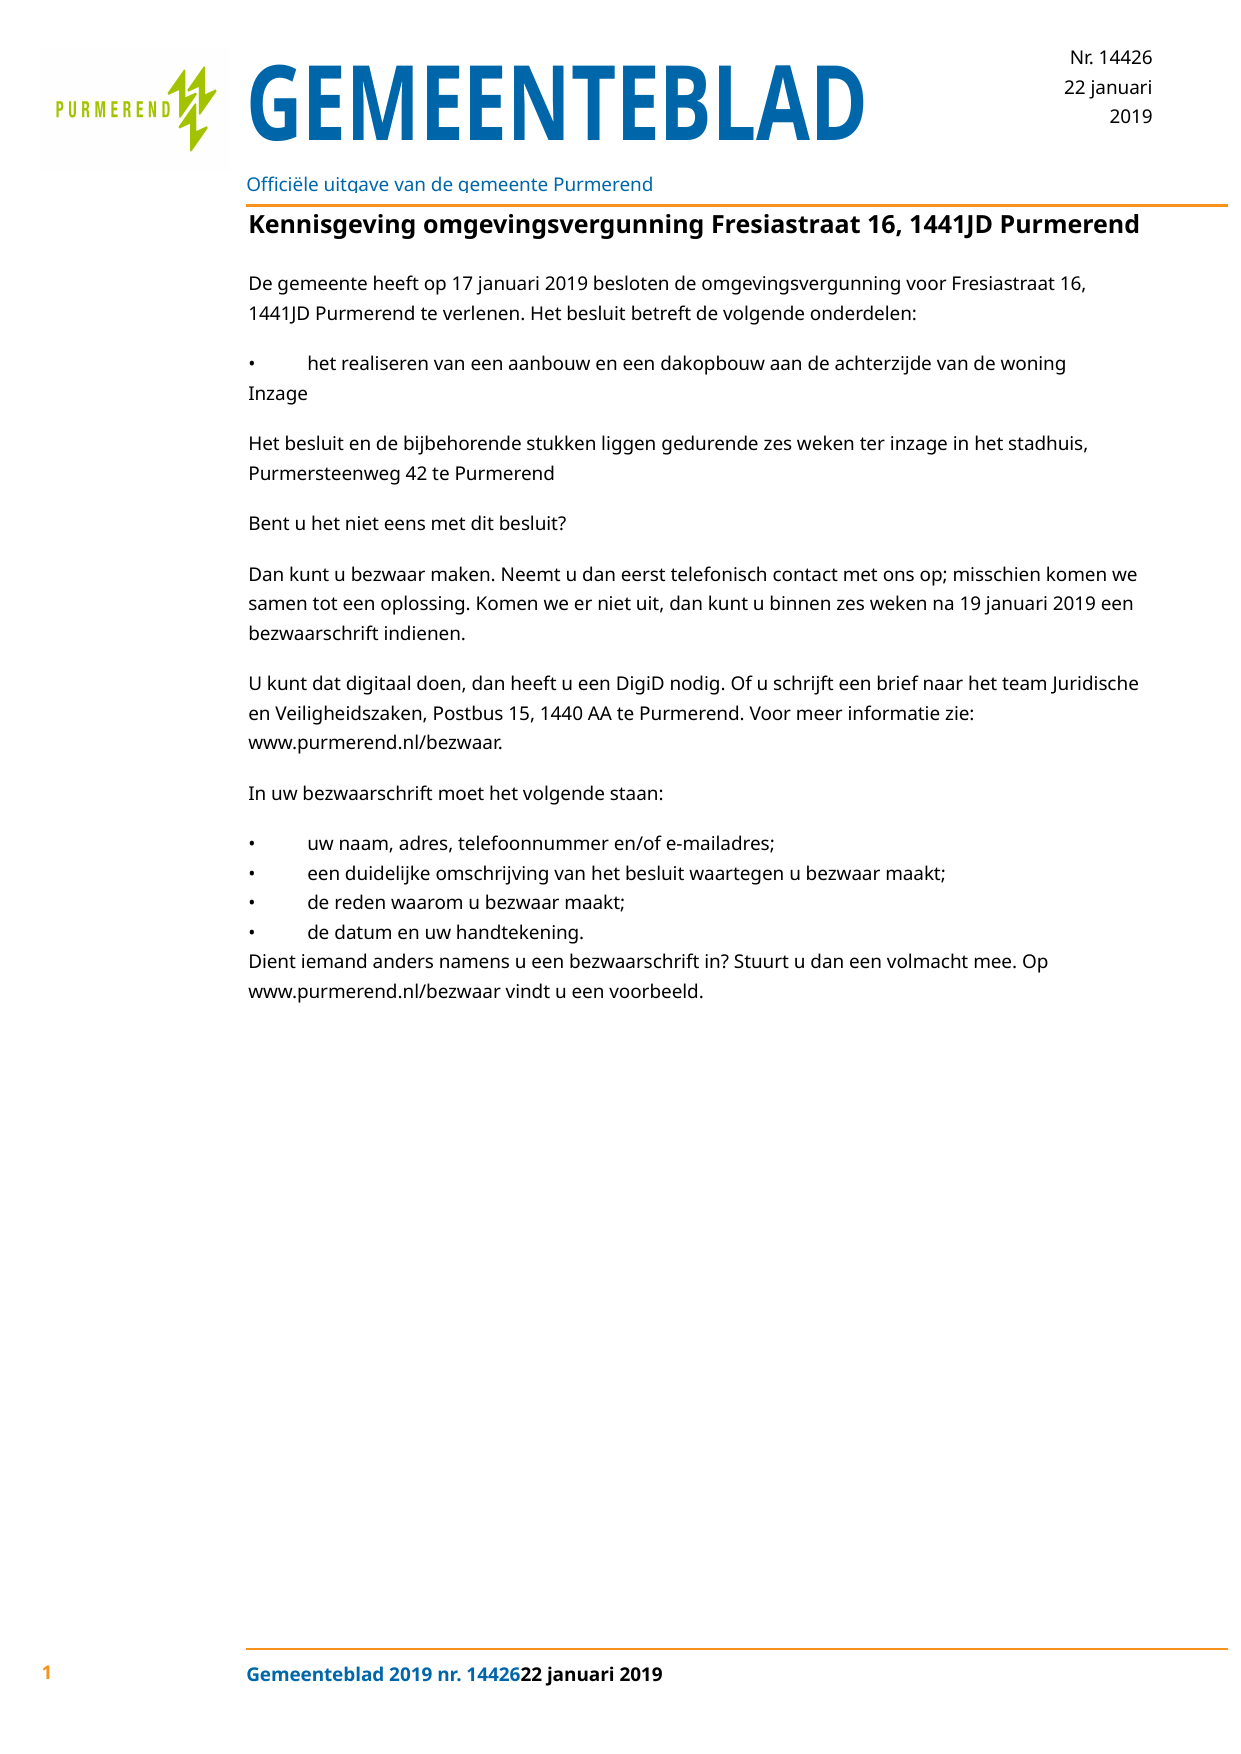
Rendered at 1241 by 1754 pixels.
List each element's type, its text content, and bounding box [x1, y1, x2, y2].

text Dient iemand anders namens u een bezwaarschrift in? Stuurt u dan een volmacht mee. Op www.purmerend.nl/bezwaar vindt u een voorbeeld. [248, 949, 1152, 1004]
text Het besluit en de bijbehorende stukken liggen gedurende zes weken ter inzage in het stadhuis, Purmersteenweg 42 te Purmerend [248, 430, 1152, 486]
text Kennisgeving omgevingsvergunning Fresiastraat 16, 1441JD Purmerend [248, 207, 1152, 241]
list een duidelijke omschrijving van het besluit waartegen u bezwaar maakt; [248, 860, 1152, 886]
text Dan kunt u bezwaar maken. Neemt u dan eerst telefonisch contact met ons op; misschien komen we samen tot een oplossing. Komen we er niet uit, dan kunt u binnen zes weken na 19 januari 2019 een bezwaarschrift indienen. [248, 561, 1152, 646]
text U kunt dat digitaal doen, dan heeft u een DigiD nodig. Of u schrijft een brief naar het team Juridische en Veiligheidszaken, Postbus 15, 1440 AA te Purmerend. Voor meer informatie zie: www.purmerend.nl/bezwaar. [248, 670, 1152, 755]
text Inzage [248, 380, 1152, 406]
picture [41, 47, 231, 172]
text In uw bezwaarschrift moet het volgende staan: [248, 780, 1152, 806]
list de datum en uw handtekening. [248, 919, 1152, 945]
list de reden waarom u bezwaar maakt; [248, 889, 1152, 915]
text De gemeente heeft op 17 januari 2019 besloten de omgevingsvergunning voor Fresiastraat 16, 1441JD Purmerend te verlenen. Het besluit betreft de volgende onderdelen: [248, 270, 1152, 326]
list uw naam, adres, telefoonnummer en/of e-mailadres; [248, 830, 1152, 856]
text Bent u het niet eens met dit besluit? [248, 510, 1152, 536]
list het realiseren van een aanbouw en een dakopbouw aan de achterzijde van de woning [248, 350, 1152, 376]
